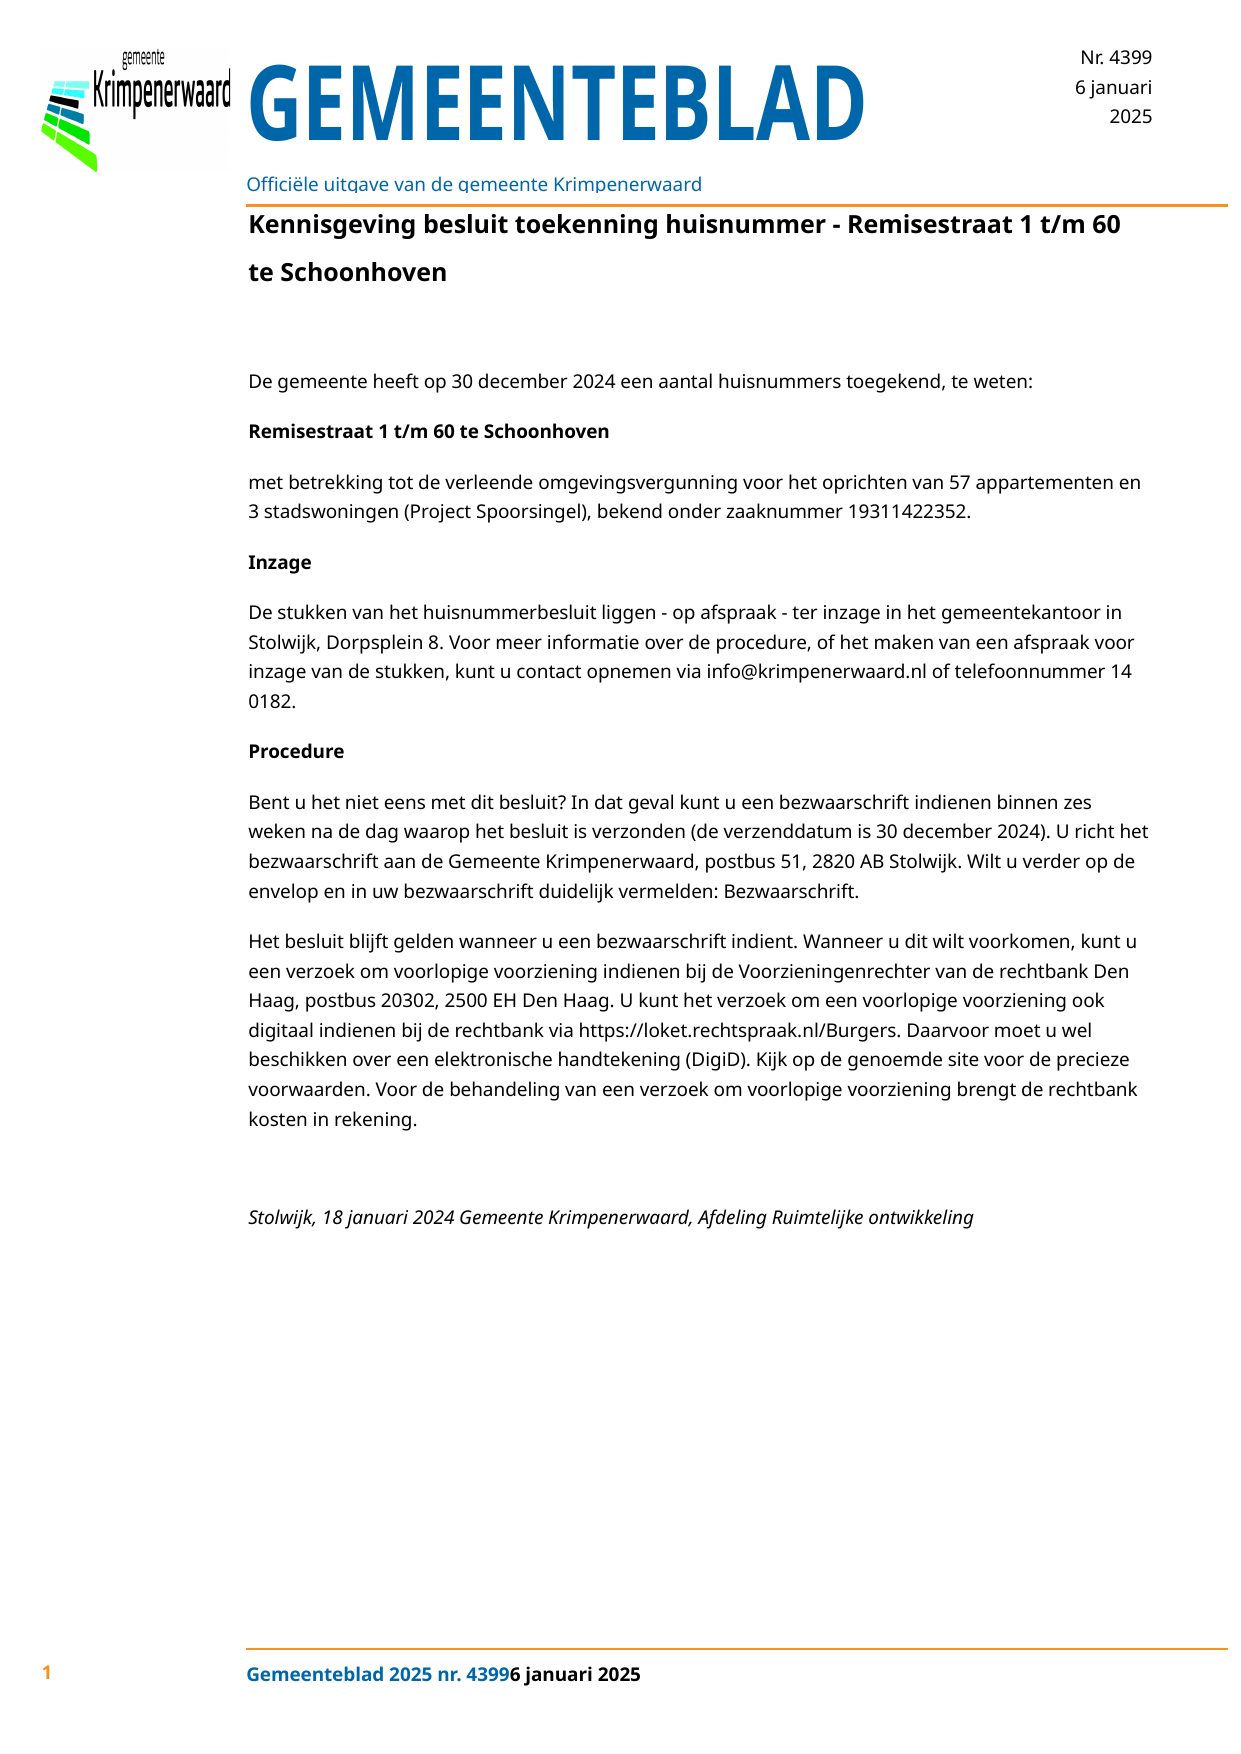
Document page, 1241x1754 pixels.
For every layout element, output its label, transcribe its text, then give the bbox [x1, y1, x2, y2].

picture [41, 47, 231, 172]
text De gemeente heeft op 30 december 2024 een aantal huisnummers toegekend, te weten: [248, 368, 1152, 394]
text met betrekking tot de verleende omgevingsvergunning voor het oprichten van 57 appartementen en 3 stadswoningen (Project Spoorsingel), bekend onder zaaknummer 19311422352. [248, 469, 1152, 524]
text Procedure [248, 739, 1152, 764]
text Het besluit blijft gelden wanneer u een bezwaarschrift indient. Wanneer u dit wilt voorkomen, kunt u een verzoek om voorlopige voorziening indienen bij de Voorzieningenrechter van de rechtbank Den Haag, postbus 20302, 2500 EH Den Haag. U kunt het verzoek om een voorlopige voorziening ook digitaal indienen bij de rechtbank via https://loket.rechtspraak.nl/Burgers. Daarvoor moet u wel beschikken over een elektronische handtekening (DigiD). Kijk op de genoemde site voor de precieze voorwaarden. Voor de behandeling van een verzoek om voorlopige voorziening brengt de rechtbank kosten in rekening. [248, 928, 1152, 1132]
text Remisestraat 1 t/m 60 te Schoonhoven [248, 419, 1152, 444]
text Bent u het niet eens met dit besluit? In dat geval kunt u een bezwaarschrift indienen binnen zes weken na de dag waarop het besluit is verzonden (de verzenddatum is 30 december 2024). U richt het bezwaarschrift aan de Gemeente Krimpenerwaard, postbus 51, 2820 AB Stolwijk. Wilt u verder op de envelop en in uw bezwaarschrift duidelijk vermelden: Bezwaarschrift. [248, 789, 1152, 904]
text Kennisgeving besluit toekenning huisnummer - Remisestraat 1 t/m 60 te Schoonhoven [248, 207, 1152, 288]
text Inzage [248, 549, 1152, 575]
text De stukken van het huisnummerbesluit liggen - op afspraak - ter inzage in het gemeentekantoor in Stolwijk, Dorpsplein 8. Voor meer informatie over de procedure, of het maken van een afspraak voor inzage van de stukken, kunt u contact opnemen via info@krimpenerwaard.nl of telefoonnummer 14 0182. [248, 599, 1152, 714]
text Stolwijk, 18 januari 2024 Gemeente Krimpenerwaard, Afdeling Ruimtelijke ontwikkeling [248, 1204, 1152, 1230]
